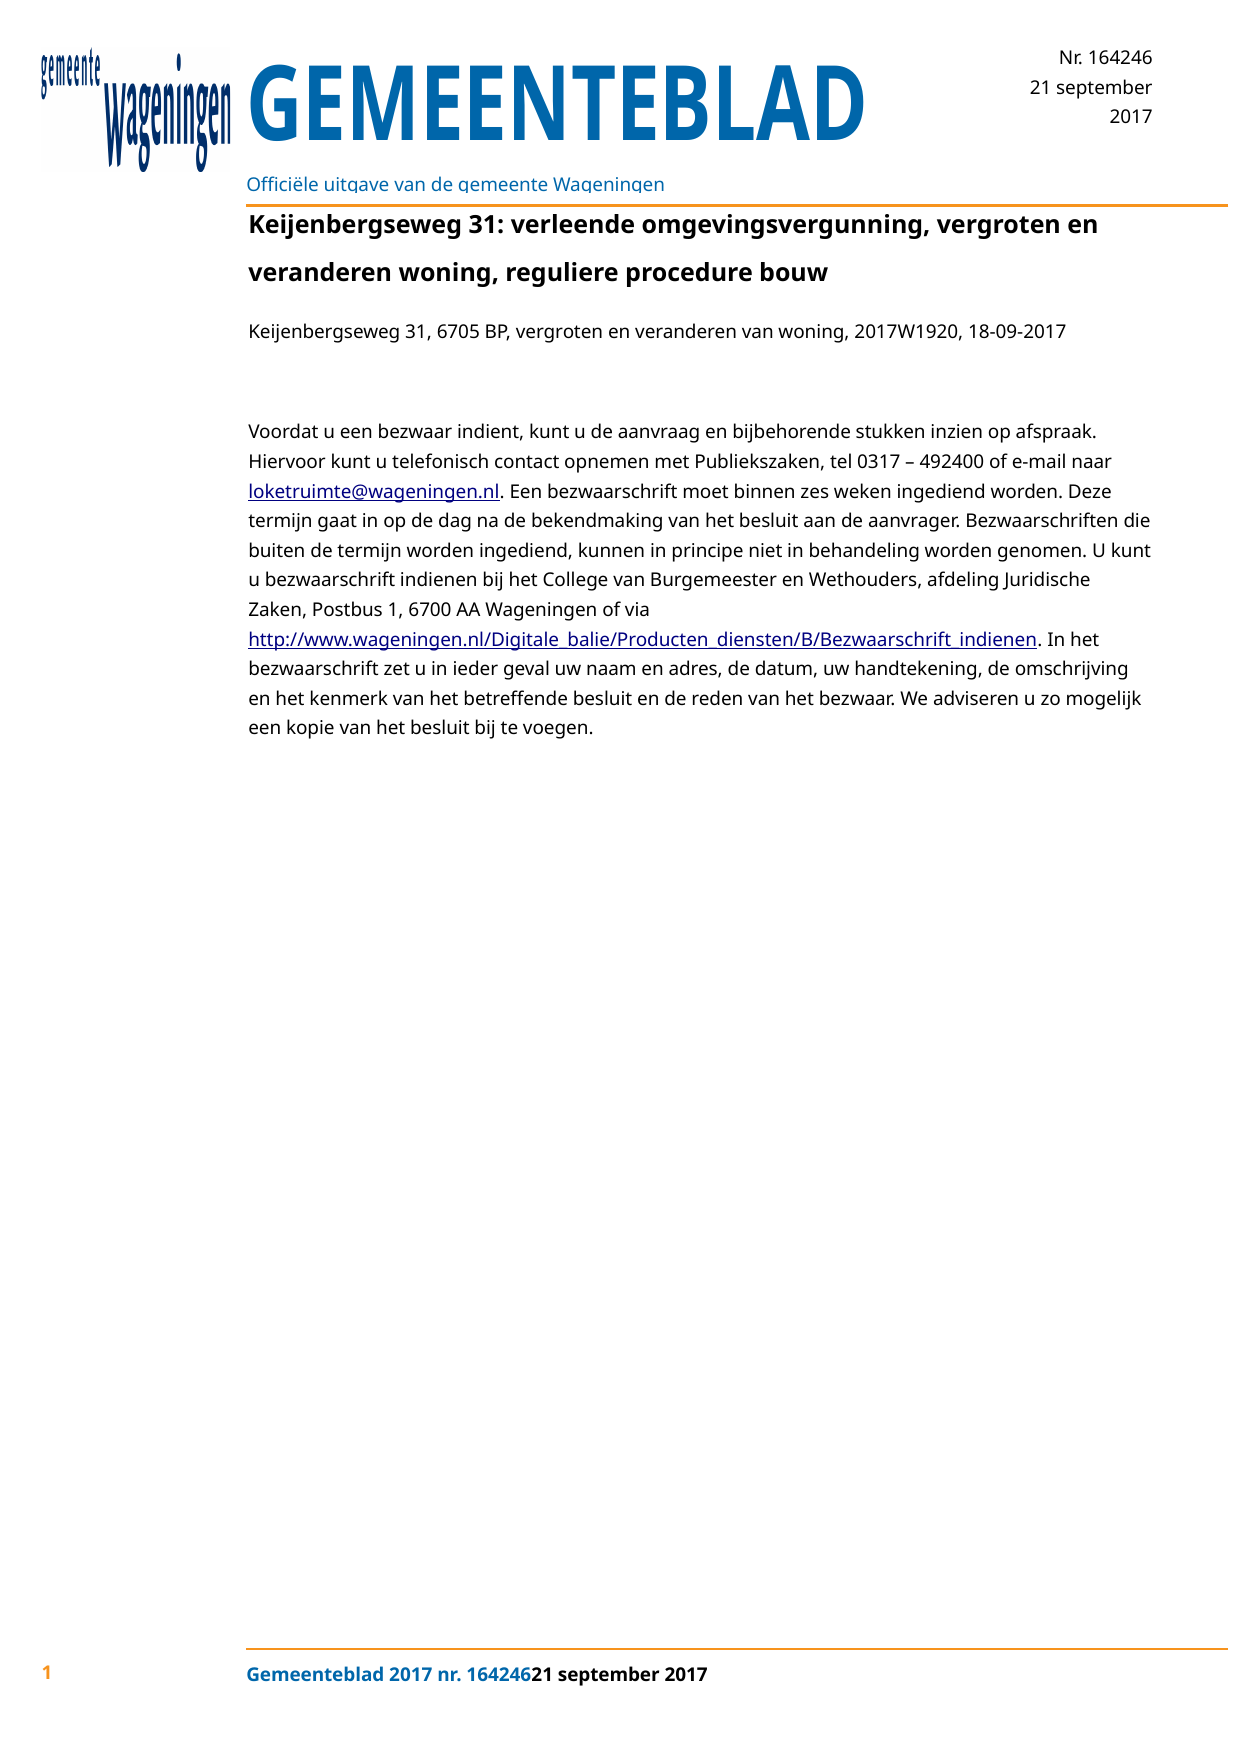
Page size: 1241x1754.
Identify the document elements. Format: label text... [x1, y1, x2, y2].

text Keijenbergseweg 31: verleende omgevingsvergunning, vergroten en veranderen woning, reguliere procedure bouw [248, 207, 1152, 288]
text Keijenbergseweg 31, 6705 BP, vergroten en veranderen van woning, 2017W1920, 18-09-2017 [248, 318, 1152, 344]
picture [41, 47, 231, 172]
text Voordat u een bezwaar indient, kunt u de aanvraag en bijbehorende stukken inzien op afspraak. Hiervoor kunt u telefonisch contact opnemen met Publiekszaken, tel 0317 – 492400 of e-mail naar loketruimte@wageningen.nl. Een bezwaarschrift moet binnen zes weken ingediend worden. Deze termijn gaat in op de dag na de bekendmaking van het besluit aan de aanvrager. Bezwaarschriften die buiten de termijn worden ingediend, kunnen in principe niet in behandeling worden genomen. U kunt u bezwaarschrift indienen bij het College van Burgemeester en Wethouders, afdeling Juridische Zaken, Postbus 1, 6700 AA Wageningen of via http://www.wageningen.nl/Digitale_balie/Producten_diensten/B/Bezwaarschrift_indienen. In het bezwaarschrift zet u in ieder geval uw naam en adres, de datum, uw handtekening, de omschrijving en het kenmerk van het betreffende besluit en de reden van het bezwaar. We adviseren u zo mogelijk een kopie van het besluit bij te voegen. [248, 419, 1152, 740]
